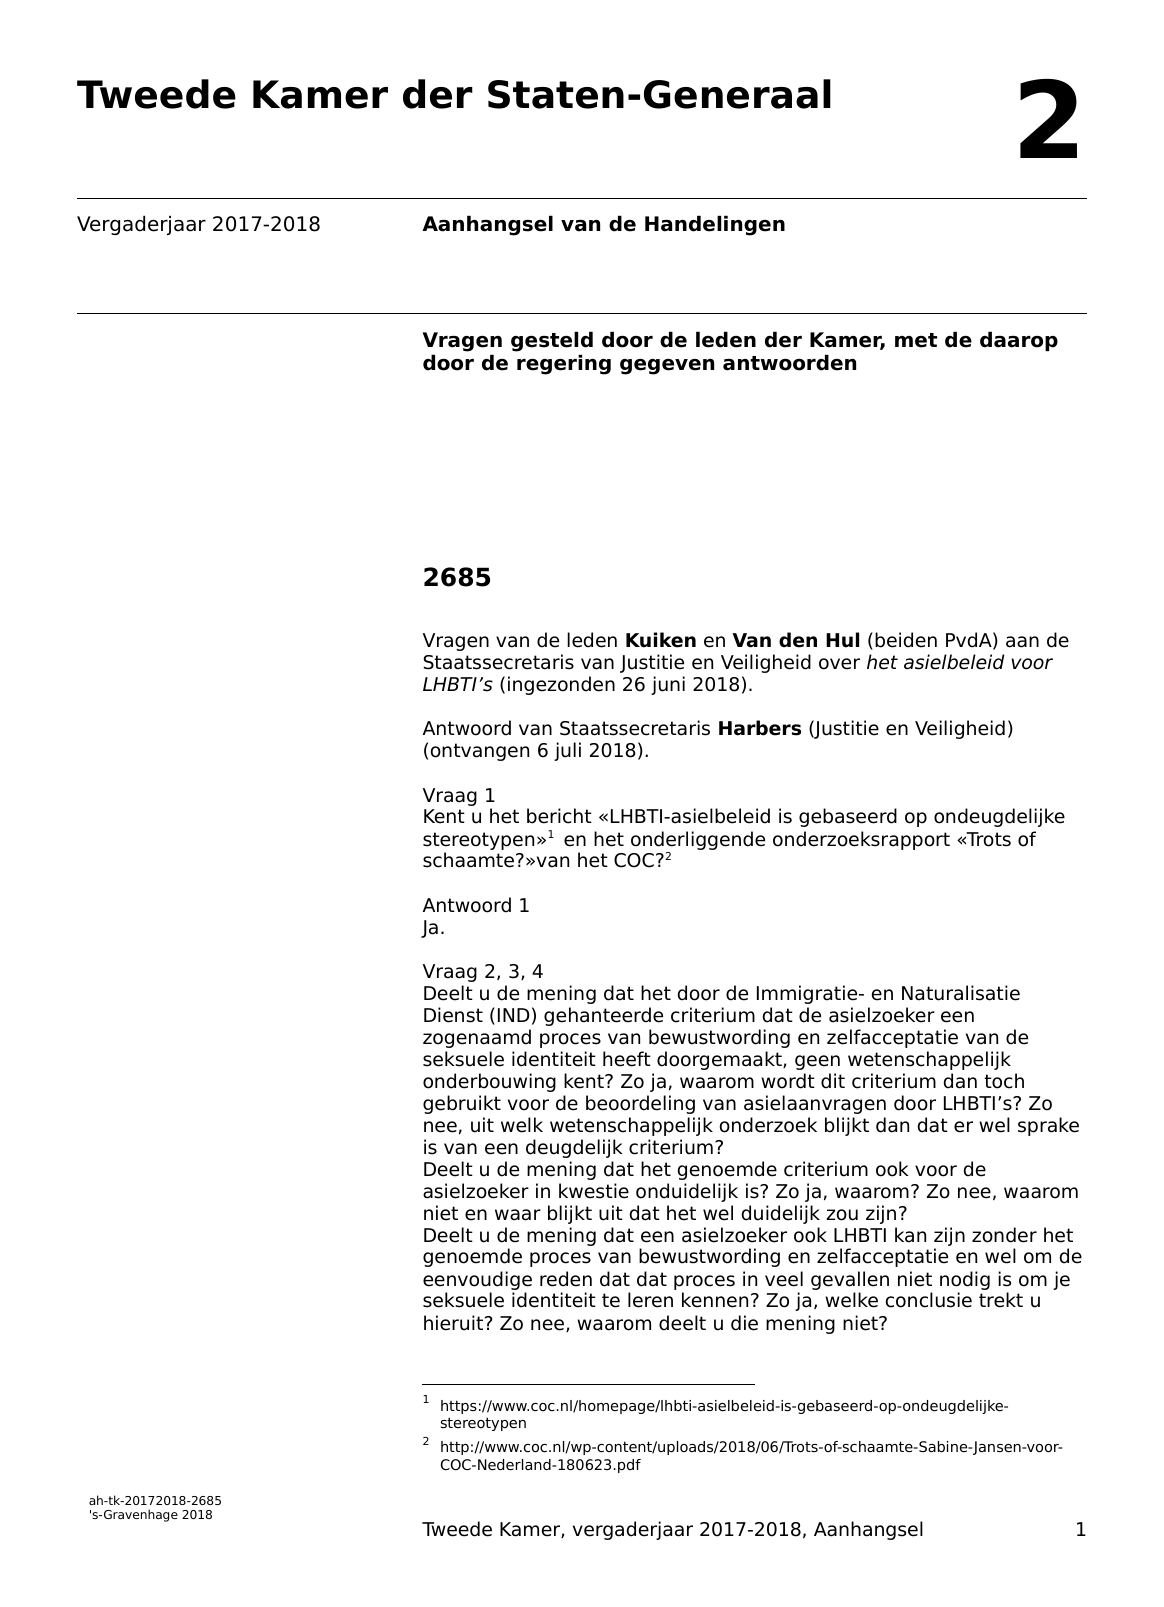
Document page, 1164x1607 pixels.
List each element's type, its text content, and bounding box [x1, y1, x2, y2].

text Vraag 1 [422, 784, 1087, 806]
table_cell [77, 314, 422, 375]
table_header 2 [886, 59, 1087, 198]
text Ja. [422, 917, 1087, 938]
text Antwoord 1 [422, 894, 1087, 917]
text Vraag 2, 3, 4 [422, 961, 1087, 983]
text Vragen van de leden Kuiken en Van den Hul (beiden PvdA) aan de Staatssecretaris van Justitie en Veiligheid over het asielbeleid voor LHBTI’s (ingezonden 26 juni 2018). [422, 630, 1087, 696]
text Antwoord van Staatssecretaris Harbers (Justitie en Veiligheid) (ontvangen 6 juli 2018). [422, 718, 1087, 762]
table_header Tweede Kamer der Staten-Generaal [77, 59, 886, 198]
text 2685 [422, 563, 1087, 592]
text Deelt u de mening dat een asielzoeker ook LHBTI kan zijn zonder het genoemde proces van bewustwording en zelfacceptatie en wel om de eenvoudige reden dat dat proces in veel gevallen niet nodig is om je seksuele identiteit te leren kennen? Zo ja, welke conclusie trekt u hieruit? Zo nee, waarom deelt u die mening niet? [422, 1224, 1087, 1334]
text 's-Gravenhage 2018 [88, 1508, 323, 1522]
table_cell Vergaderjaar 2017-2018 [77, 199, 422, 313]
text ah-tk-20172018-2685 [88, 1494, 323, 1508]
text Deelt u de mening dat het genoemde criterium ook voor de asielzoeker in kwestie onduidelijk is? Zo ja, waarom? Zo nee, waarom niet en waar blijkt uit dat het wel duidelijk zou zijn? [422, 1158, 1087, 1224]
table_cell Aanhangsel van de Handelingen [422, 199, 1087, 313]
text https://www.coc.nl/homepage/lhbti-asielbeleid-is-gebaseerd-op-ondeugdelijke-stereotypen [422, 1393, 1087, 1432]
text Kent u het bericht «LHBTI-asielbeleid is gebaseerd op ondeugdelijke stereotypen» en het onderliggende onderzoeksrapport «Trots of schaamte?»van het COC? [422, 806, 1087, 872]
text http://www.coc.nl/wp-content/uploads/2018/06/Trots-of-schaamte-Sabine-Jansen-voor-COC-Nederland-180623.pdf [422, 1435, 1087, 1474]
table_cell Vragen gesteld door de leden der Kamer, met de daarop door de regering gegeven antwoorden [422, 314, 1087, 375]
text Deelt u de mening dat het door de Immigratie- en Naturalisatie Dienst (IND) gehanteerde criterium dat de asielzoeker een zogenaamd proces van bewustwording en zelfacceptatie van de seksuele identiteit heeft doorgemaakt, geen wetenschappelijk onderbouwing kent? Zo ja, waarom wordt dit criterium dan toch gebruikt voor de beoordeling van asielaanvragen door LHBTI’s? Zo nee, uit welk wetenschappelijk onderzoek blijkt dan dat er wel sprake is van een deugdelijk criterium? [422, 983, 1087, 1158]
